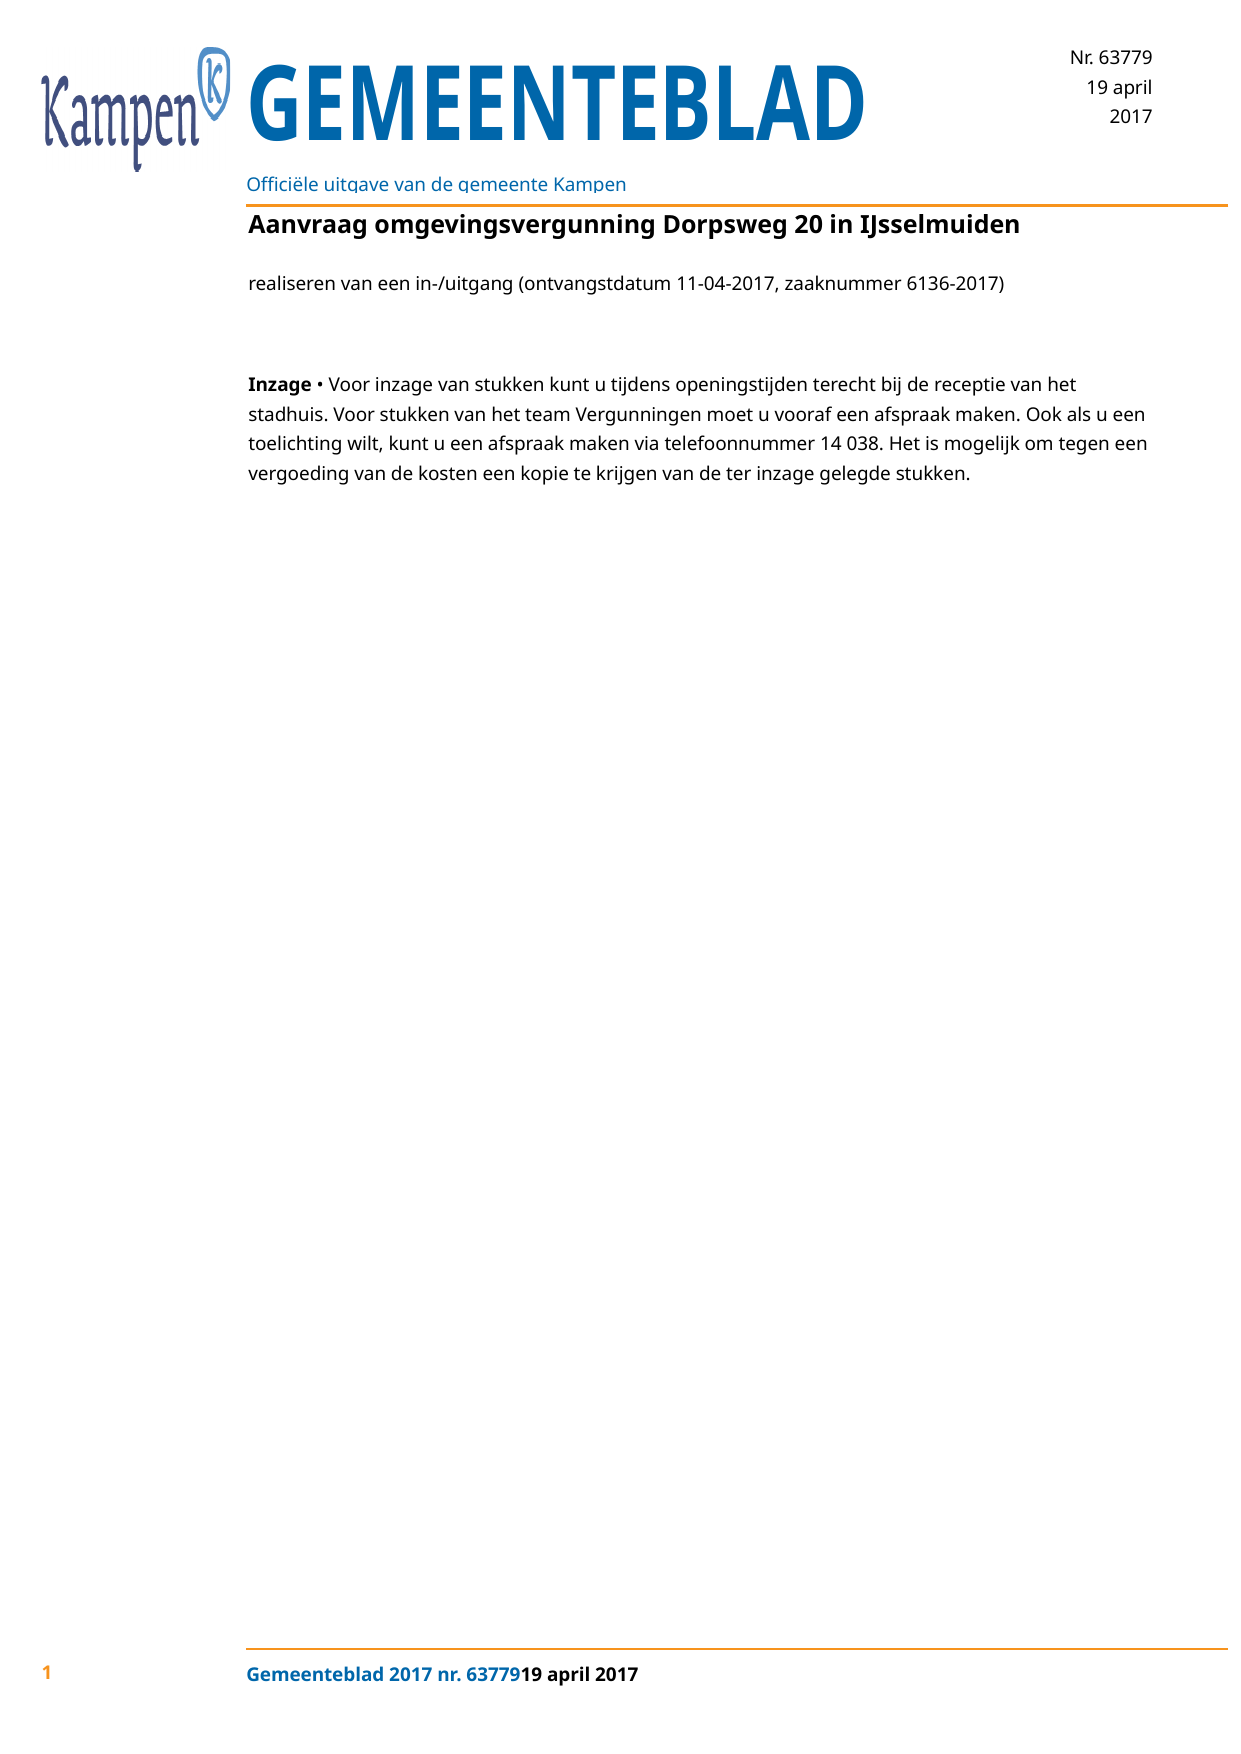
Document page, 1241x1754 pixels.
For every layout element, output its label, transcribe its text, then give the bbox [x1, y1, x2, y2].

text realiseren van een in-/uitgang (ontvangstdatum 11-04-2017, zaaknummer 6136-2017) [248, 270, 1152, 296]
picture [41, 47, 231, 172]
text Aanvraag omgevingsvergunning Dorpsweg 20 in IJsselmuiden [248, 207, 1152, 241]
text Inzage • Voor inzage van stukken kunt u tijdens openingstijden terecht bij de receptie van het stadhuis. Voor stukken van het team Vergunningen moet u vooraf een afspraak maken. Ook als u een toelichting wilt, kunt u een afspraak maken via telefoonnummer 14 038. Het is mogelijk om tegen een vergoeding van de kosten een kopie te krijgen van de ter inzage gelegde stukken. [248, 371, 1152, 486]
